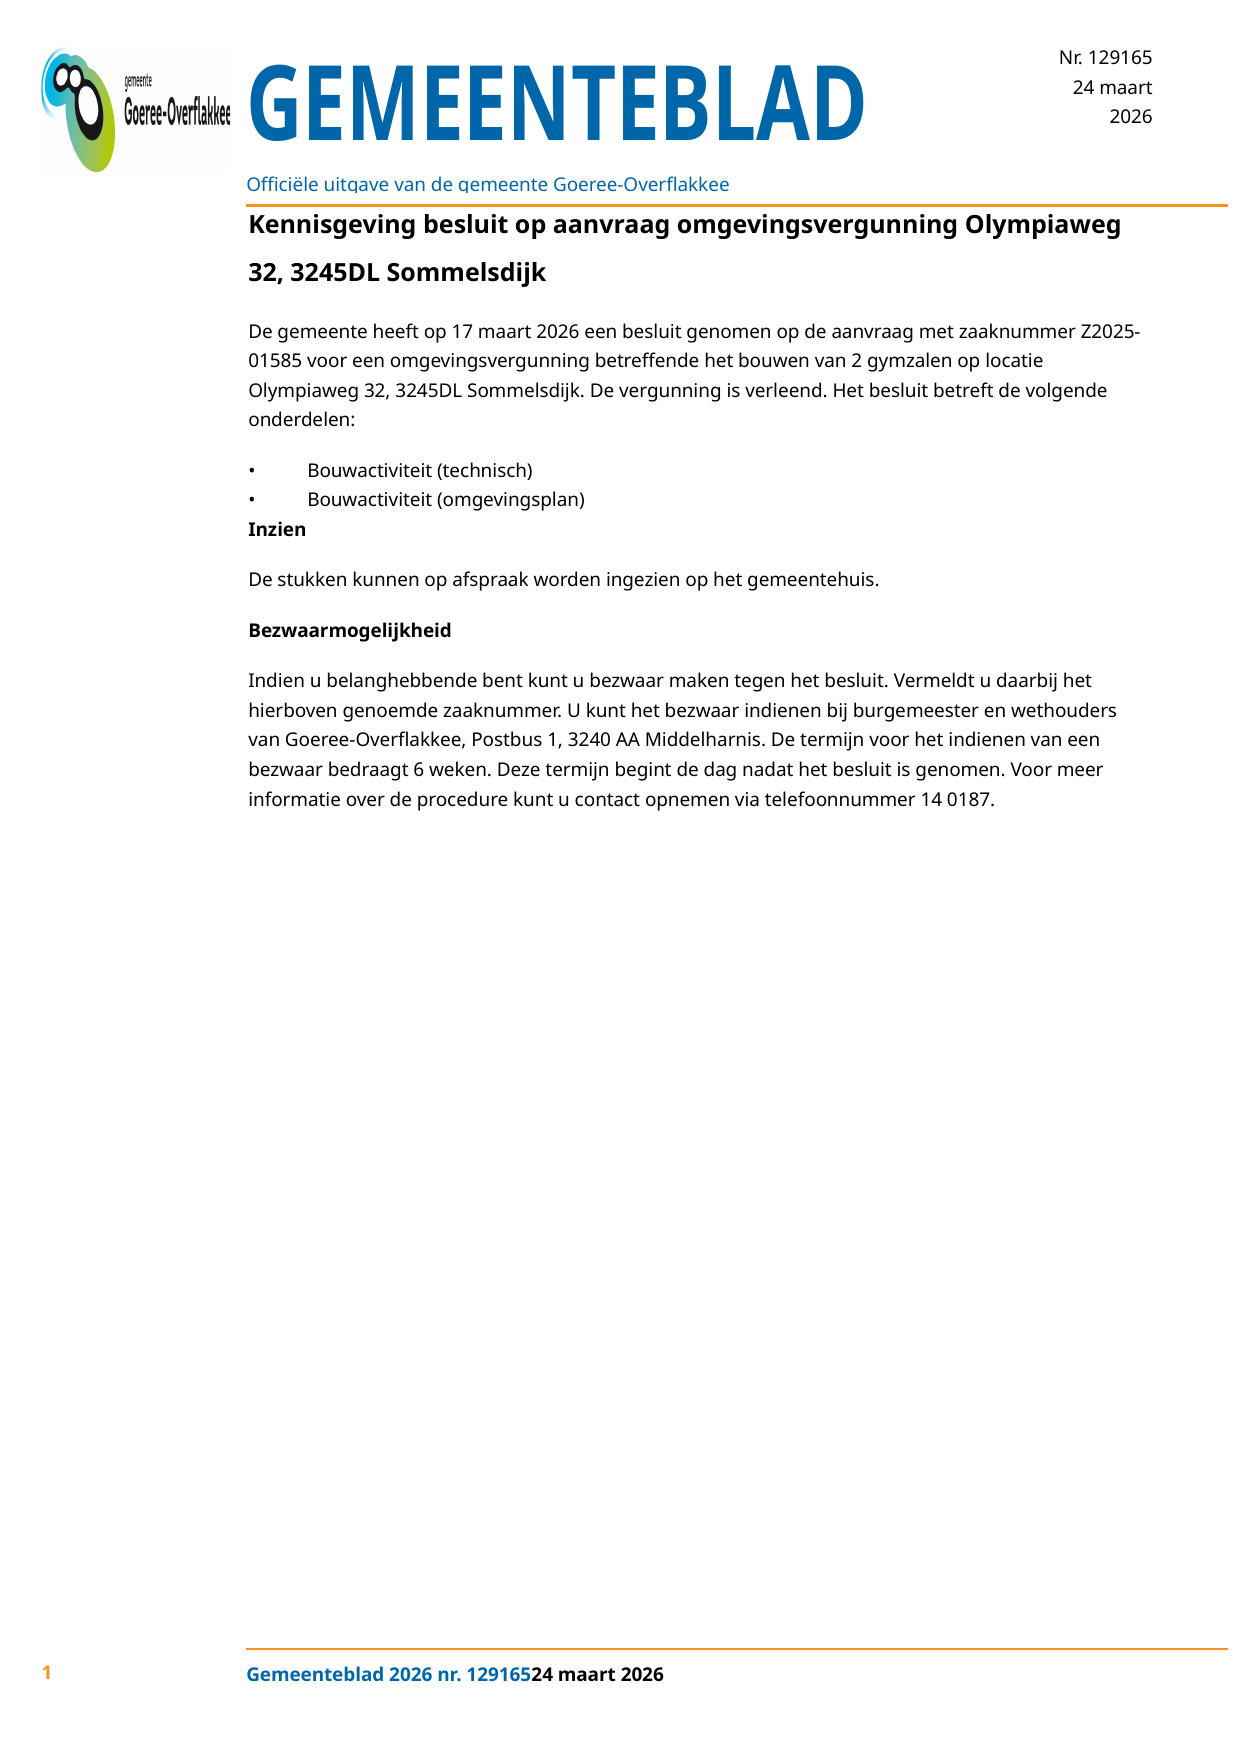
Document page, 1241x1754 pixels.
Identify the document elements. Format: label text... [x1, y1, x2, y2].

text Inzien [248, 516, 1152, 542]
picture [41, 47, 231, 172]
text Indien u belanghebbende bent kunt u bezwaar maken tegen het besluit. Vermeldt u daarbij het hierboven genoemde zaaknummer. U kunt het bezwaar indienen bij burgemeester en wethouders van Goeree-Overflakkee, Postbus 1, 3240 AA Middelharnis. De termijn voor het indienen van een bezwaar bedraagt 6 weken. Deze termijn begint de dag nadat het besluit is genomen. Voor meer informatie over de procedure kunt u contact opnemen via telefoonnummer 14 0187. [248, 667, 1152, 812]
text De gemeente heeft op 17 maart 2026 een besluit genomen op de aanvraag met zaaknummer Z2025-01585 voor een omgevingsvergunning betreffende het bouwen van 2 gymzalen op locatie Olympiaweg 32, 3245DL Sommelsdijk. De vergunning is verleend. Het besluit betreft de volgende onderdelen: [248, 318, 1152, 432]
list Bouwactiviteit (omgevingsplan) [248, 487, 1152, 512]
text Bezwaarmogelijkheid [248, 617, 1152, 643]
list Bouwactiviteit (technisch) [248, 457, 1152, 483]
text De stukken kunnen op afspraak worden ingezien op het gemeentehuis. [248, 567, 1152, 592]
text Kennisgeving besluit op aanvraag omgevingsvergunning Olympiaweg 32, 3245DL Sommelsdijk [248, 207, 1152, 288]
